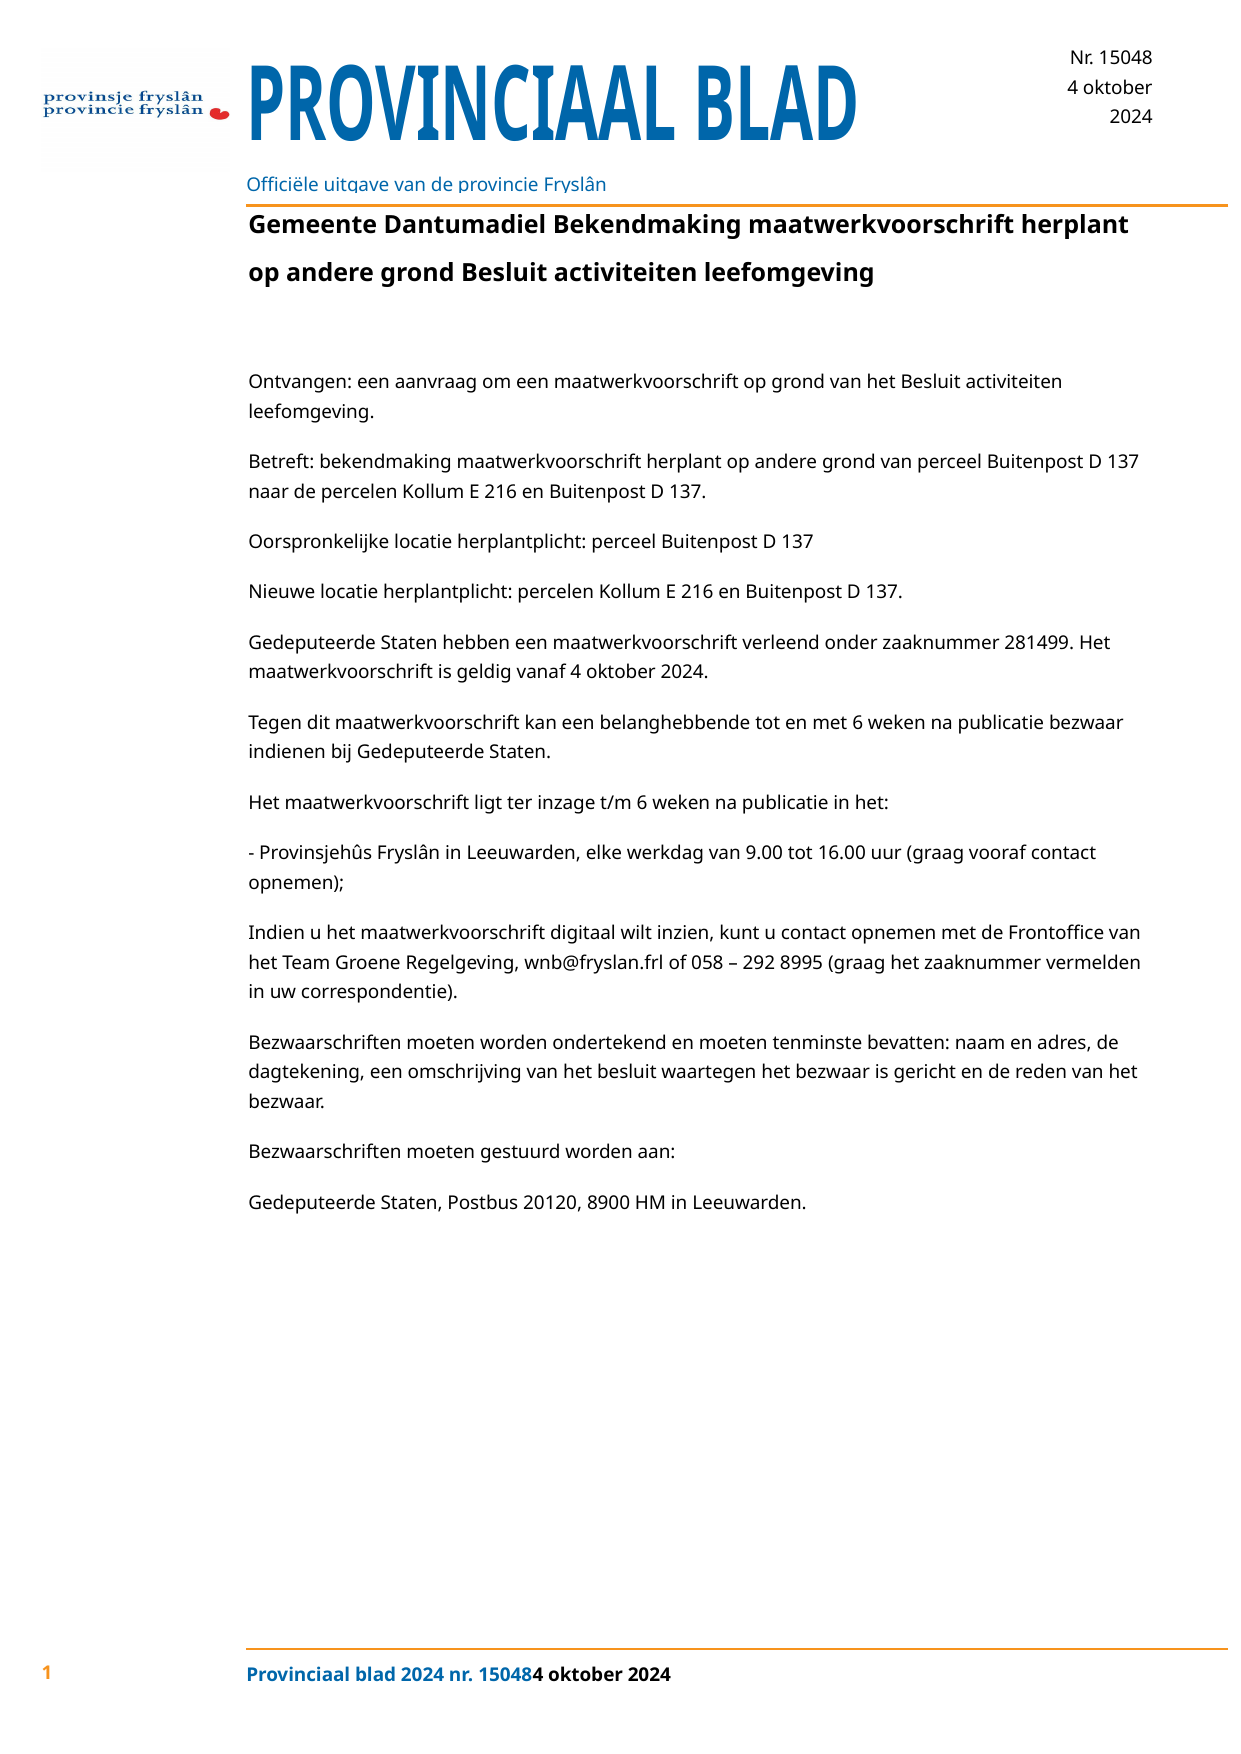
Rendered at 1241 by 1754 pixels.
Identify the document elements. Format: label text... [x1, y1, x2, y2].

text Betreft: bekendmaking maatwerkvoorschrift herplant op andere grond van perceel Buitenpost D 137 naar de percelen Kollum E 216 en Buitenpost D 137. [248, 448, 1152, 504]
text Nieuwe locatie herplantplicht: percelen Kollum E 216 en Buitenpost D 137. [248, 579, 1152, 604]
picture [41, 47, 231, 172]
text Ontvangen: een aanvraag om een maatwerkvoorschrift op grond van het Besluit activiteiten leefomgeving. [248, 368, 1152, 424]
text Oorspronkelijke locatie herplantplicht: perceel Buitenpost D 137 [248, 528, 1152, 554]
text Gemeente Dantumadiel Bekendmaking maatwerkvoorschrift herplant op andere grond Besluit activiteiten leefomgeving [248, 207, 1152, 288]
text Bezwaarschriften moeten worden ondertekend en moeten tenminste bevatten: naam en adres, de dagtekening, een omschrijving van het besluit waartegen het bezwaar is gericht en de reden van het bezwaar. [248, 1029, 1152, 1114]
text Bezwaarschriften moeten gestuurd worden aan: [248, 1139, 1152, 1164]
text - Provinsjehûs Fryslân in Leeuwarden, elke werkdag van 9.00 tot 16.00 uur (graag vooraf contact opnemen); [248, 839, 1152, 895]
text Het maatwerkvoorschrift ligt ter inzage t/m 6 weken na publicatie in het: [248, 789, 1152, 815]
text Gedeputeerde Staten, Postbus 20120, 8900 HM in Leeuwarden. [248, 1189, 1152, 1215]
text Tegen dit maatwerkvoorschrift kan een belanghebbende tot en met 6 weken na publicatie bezwaar indienen bij Gedeputeerde Staten. [248, 709, 1152, 764]
text Indien u het maatwerkvoorschrift digitaal wilt inzien, kunt u contact opnemen met de Frontoffice van het Team Groene Regelgeving, wnb@fryslan.frl of 058 – 292 8995 (graag het zaaknummer vermelden in uw correspondentie). [248, 919, 1152, 1004]
text Gedeputeerde Staten hebben een maatwerkvoorschrift verleend onder zaaknummer 281499. Het maatwerkvoorschrift is geldig vanaf 4 oktober 2024. [248, 629, 1152, 684]
